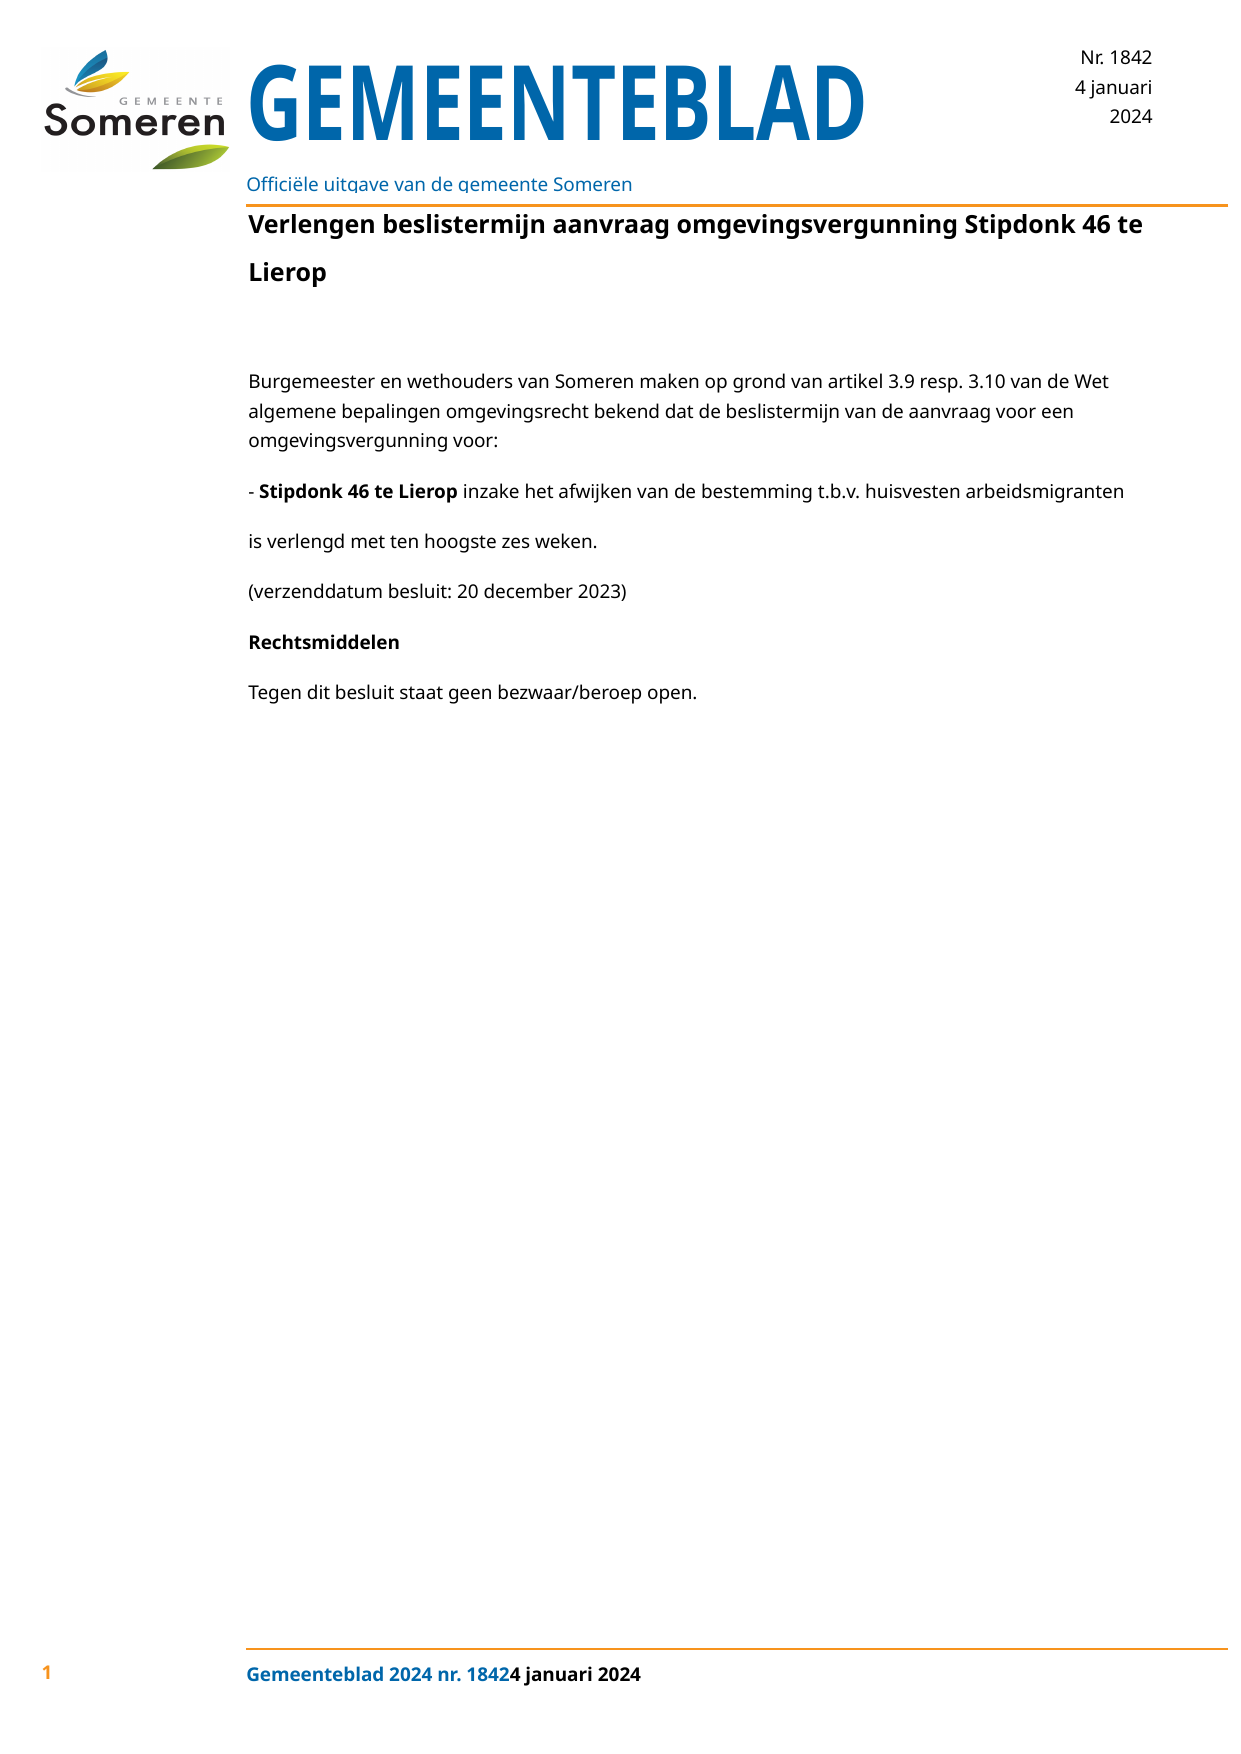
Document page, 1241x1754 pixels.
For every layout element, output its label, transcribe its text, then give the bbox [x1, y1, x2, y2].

text (verzenddatum besluit: 20 december 2023) [248, 579, 1152, 604]
text Burgemeester en wethouders van Someren maken op grond van artikel 3.9 resp. 3.10 van de Wet algemene bepalingen omgevingsrecht bekend dat de beslistermijn van de aanvraag voor een omgevingsvergunning voor: [248, 368, 1152, 453]
text Rechtsmiddelen [248, 629, 1152, 655]
picture [41, 47, 231, 172]
text Verlengen beslistermijn aanvraag omgevingsvergunning Stipdonk 46 te Lierop [248, 207, 1152, 288]
text is verlengd met ten hoogste zes weken. [248, 528, 1152, 554]
text Tegen dit besluit staat geen bezwaar/beroep open. [248, 679, 1152, 705]
text - Stipdonk 46 te Lierop inzake het afwijken van de bestemming t.b.v. huisvesten arbeidsmigranten [248, 478, 1152, 504]
